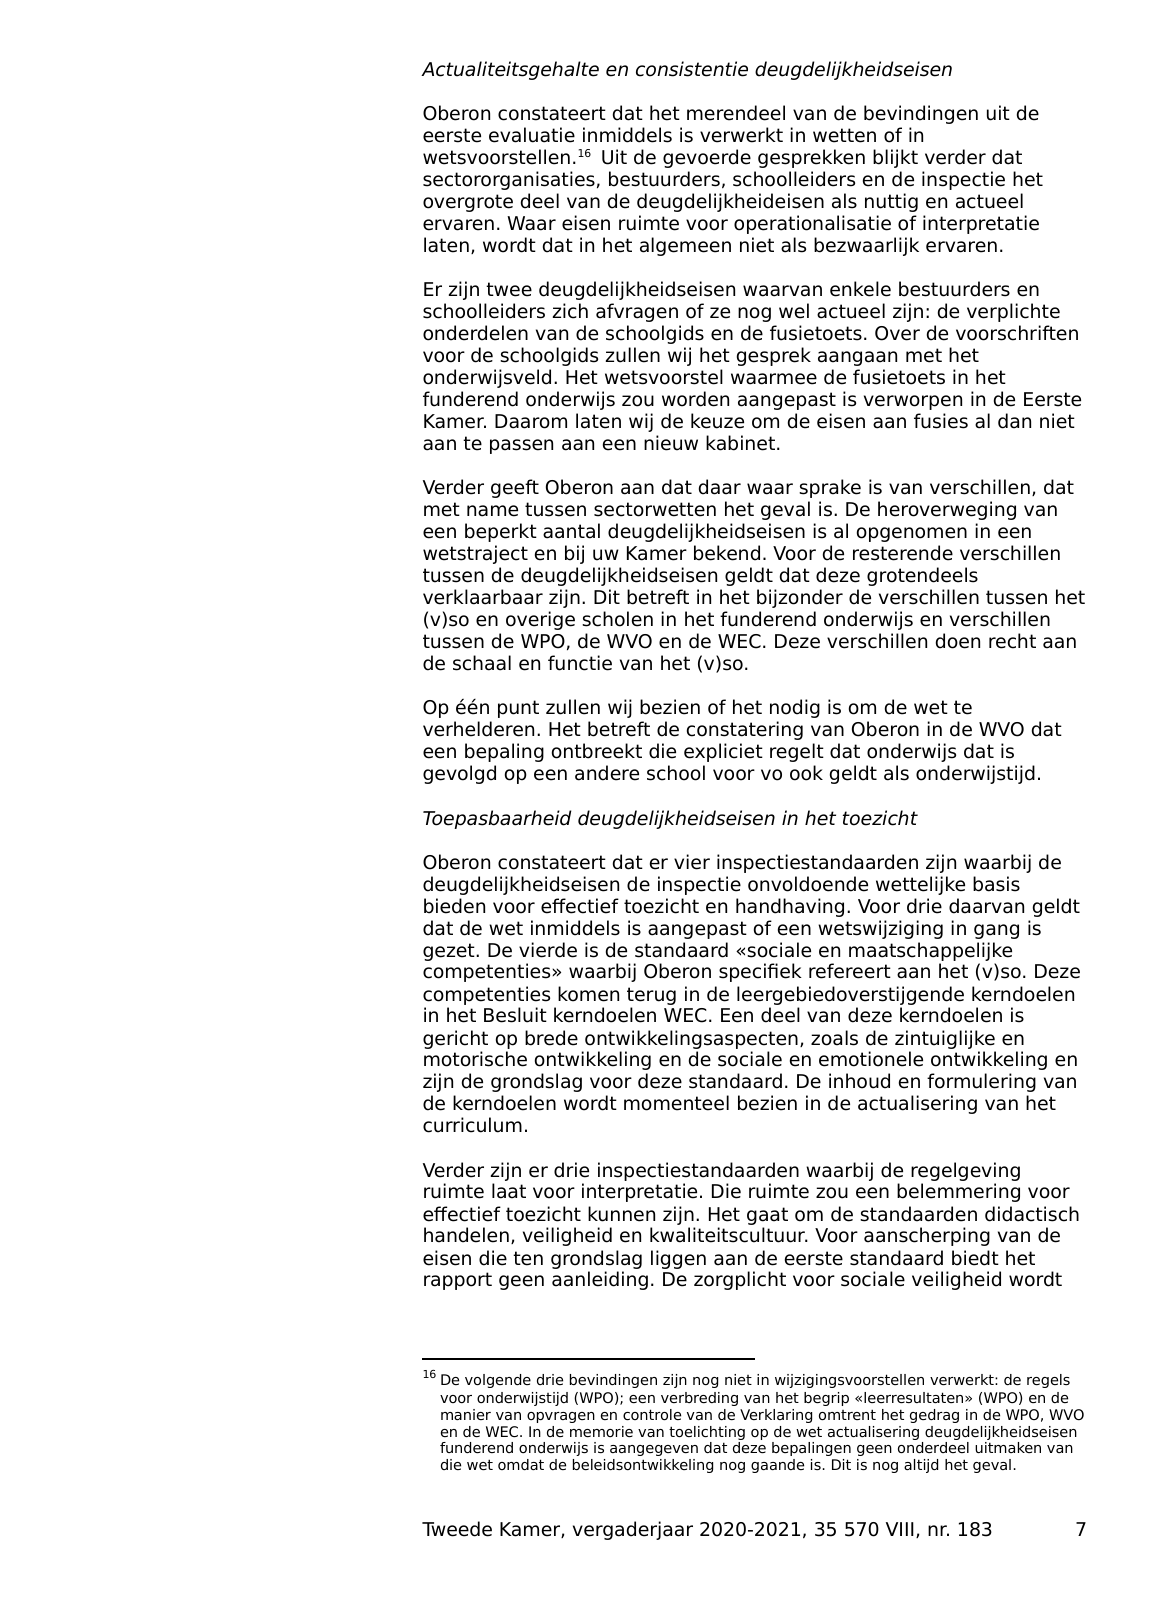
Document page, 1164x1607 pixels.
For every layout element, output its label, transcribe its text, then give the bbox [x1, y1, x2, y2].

text Verder zijn er drie inspectiestandaarden waarbij de regelgeving ruimte laat voor interpretatie. Die ruimte zou een belemmering voor effectief toezicht kunnen zijn. Het gaat om de standaarden didactisch handelen, veiligheid en kwaliteitscultuur. Voor aanscherping van de eisen die ten grondslag liggen aan de eerste standaard biedt het rapport geen aanleiding. De zorgplicht voor sociale veiligheid wordt [422, 1159, 1087, 1291]
subtitle Toepasbaarheid deugdelijkheidseisen in het toezicht [422, 807, 1087, 829]
text Op één punt zullen wij bezien of het nodig is om de wet te verhelderen. Het betreft de constatering van Oberon in de WVO dat een bepaling ontbreekt die expliciet regelt dat onderwijs dat is gevolgd op een andere school voor vo ook geldt als onderwijstijd. [422, 697, 1087, 785]
subtitle Actualiteitsgehalte en consistentie deugdelijkheidseisen [422, 59, 1087, 81]
text De volgende drie bevindingen zijn nog niet in wijzigingsvoorstellen verwerkt: de regels voor onderwijstijd (WPO); een verbreding van het begrip «leerresultaten» (WPO) en de manier van opvragen en controle van de Verklaring omtrent het gedrag in de WPO, WVO en de WEC. In de memorie van toelichting op de wet actualisering deugdelijkheidseisen funderend onderwijs is aangegeven dat deze bepalingen geen onderdeel uitmaken van die wet omdat de beleidsontwikkeling nog gaande is. Dit is nog altijd het geval. [422, 1368, 1087, 1474]
text Oberon constateert dat er vier inspectiestandaarden zijn waarbij de deugdelijkheidseisen de inspectie onvoldoende wettelijke basis bieden voor effectief toezicht en handhaving. Voor drie daarvan geldt dat de wet inmiddels is aangepast of een wetswijziging in gang is gezet. De vierde is de standaard «sociale en maatschappelijke competenties» waarbij Oberon specifiek refereert aan het (v)so. Deze competenties komen terug in de leergebiedoverstijgende kerndoelen in het Besluit kerndoelen WEC. Een deel van deze kerndoelen is gericht op brede ontwikkelingsaspecten, zoals de zintuiglijke en motorische ontwikkeling en de sociale en emotionele ontwikkeling en zijn de grondslag voor deze standaard. De inhoud en formulering van de kerndoelen wordt momenteel bezien in de actualisering van het curriculum. [422, 852, 1087, 1137]
text Oberon constateert dat het merendeel van de bevindingen uit de eerste evaluatie inmiddels is verwerkt in wetten of in wetsvoorstellen. Uit de gevoerde gesprekken blijkt verder dat sectororganisaties, bestuurders, schoolleiders en de inspectie het overgrote deel van de deugdelijkheideisen als nuttig en actueel ervaren. Waar eisen ruimte voor operationalisatie of interpretatie laten, wordt dat in het algemeen niet als bezwaarlijk ervaren. [422, 103, 1087, 257]
text Verder geeft Oberon aan dat daar waar sprake is van verschillen, dat met name tussen sectorwetten het geval is. De heroverweging van een beperkt aantal deugdelijkheidseisen is al opgenomen in een wetstraject en bij uw Kamer bekend. Voor de resterende verschillen tussen de deugdelijkheidseisen geldt dat deze grotendeels verklaarbaar zijn. Dit betreft in het bijzonder de verschillen tussen het (v)so en overige scholen in het funderend onderwijs en verschillen tussen de WPO, de WVO en de WEC. Deze verschillen doen recht aan de schaal en functie van het (v)so. [422, 477, 1087, 675]
text Er zijn twee deugdelijkheidseisen waarvan enkele bestuurders en schoolleiders zich afvragen of ze nog wel actueel zijn: de verplichte onderdelen van de schoolgids en de fusietoets. Over de voorschriften voor de schoolgids zullen wij het gesprek aangaan met het onderwijsveld. Het wetsvoorstel waarmee de fusietoets in het funderend onderwijs zou worden aangepast is verworpen in de Eerste Kamer. Daarom laten wij de keuze om de eisen aan fusies al dan niet aan te passen aan een nieuw kabinet. [422, 279, 1087, 455]
